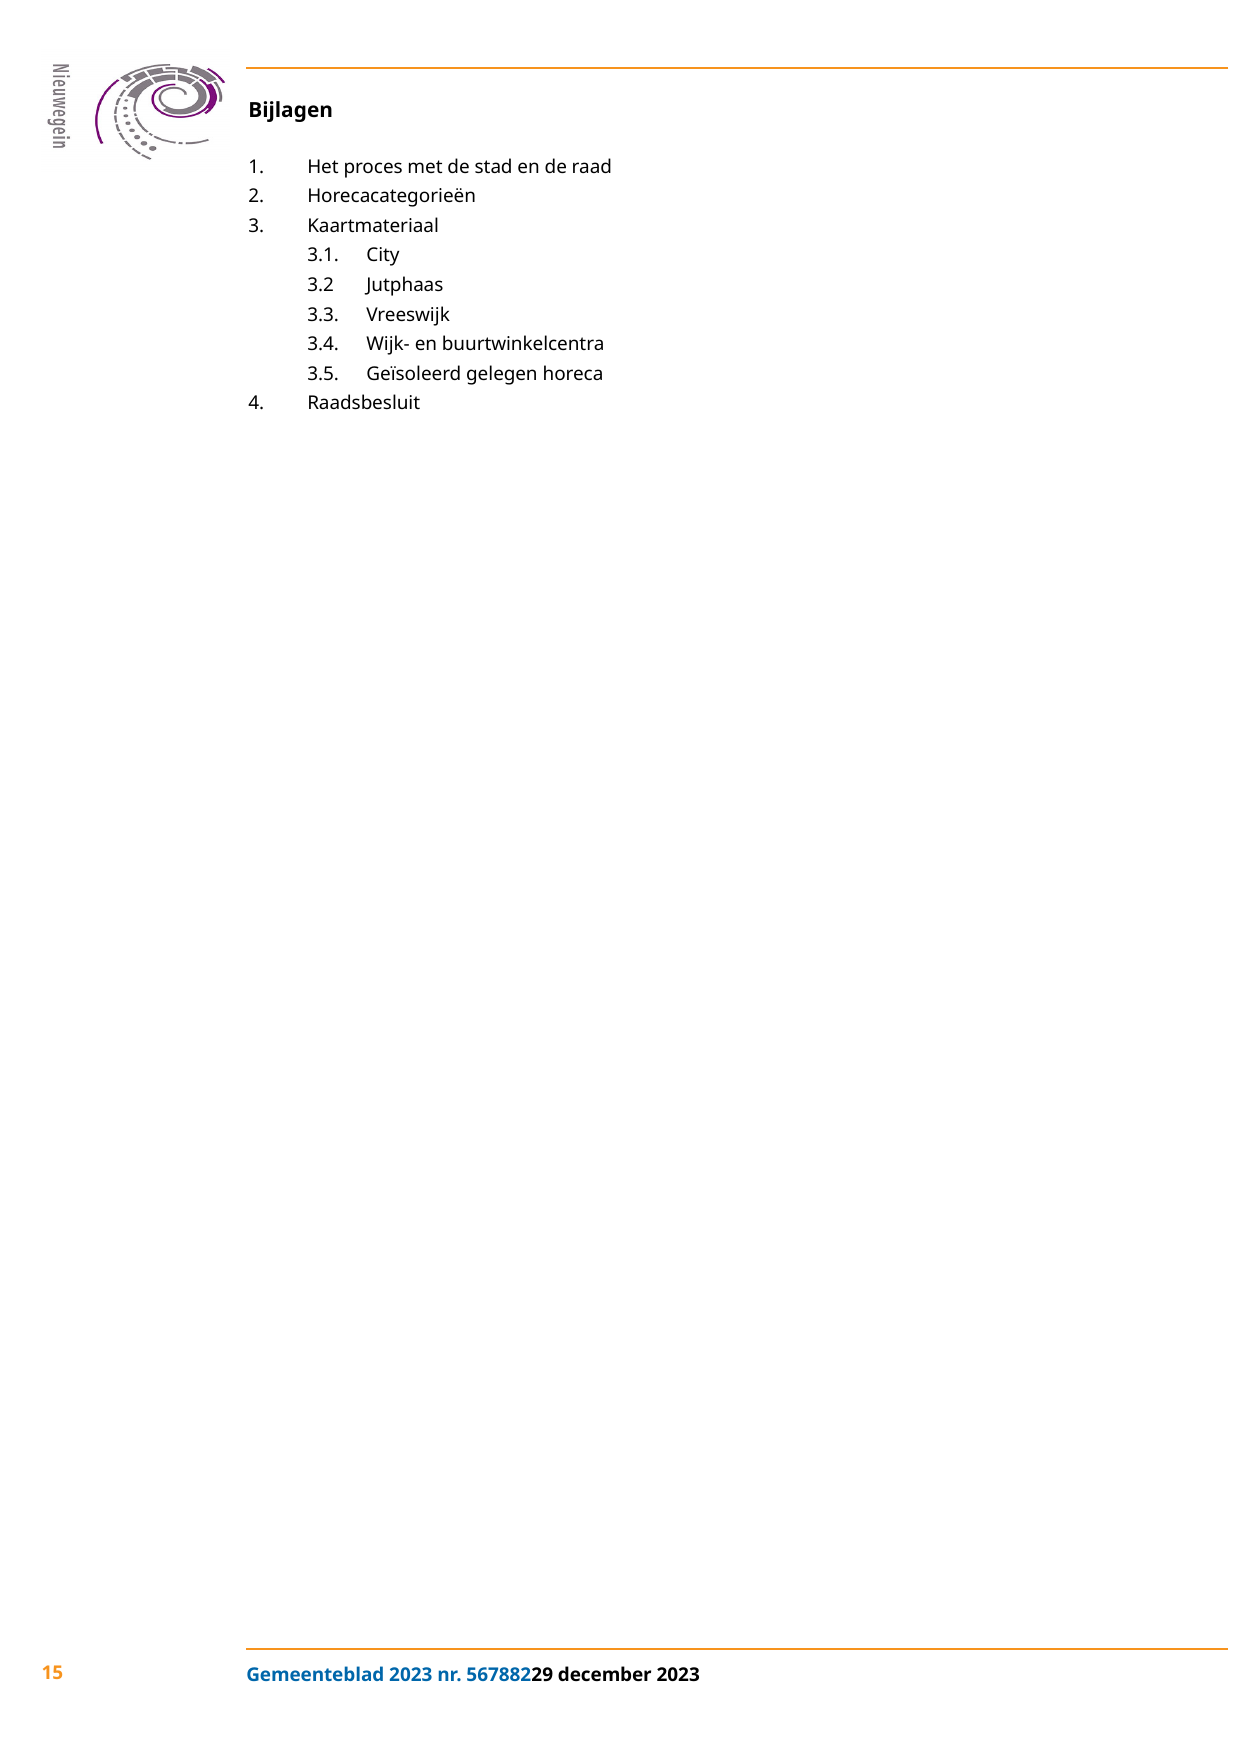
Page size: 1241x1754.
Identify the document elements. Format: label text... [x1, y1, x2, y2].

list Wijk- en buurtwinkelcentra [307, 330, 1152, 356]
list City [307, 242, 1152, 267]
list Geïsoleerd gelegen horeca [307, 360, 1152, 386]
picture [41, 47, 231, 172]
list Horecacategorieën [248, 182, 1152, 208]
list Jutphaas [307, 271, 1152, 297]
text Bijlagen [248, 95, 1152, 123]
list Het proces met de stad en de raad [248, 153, 1152, 179]
list Vreeswijk [307, 301, 1152, 327]
list Kaartmateriaal [248, 212, 1152, 238]
list Raadsbesluit [248, 389, 1152, 415]
